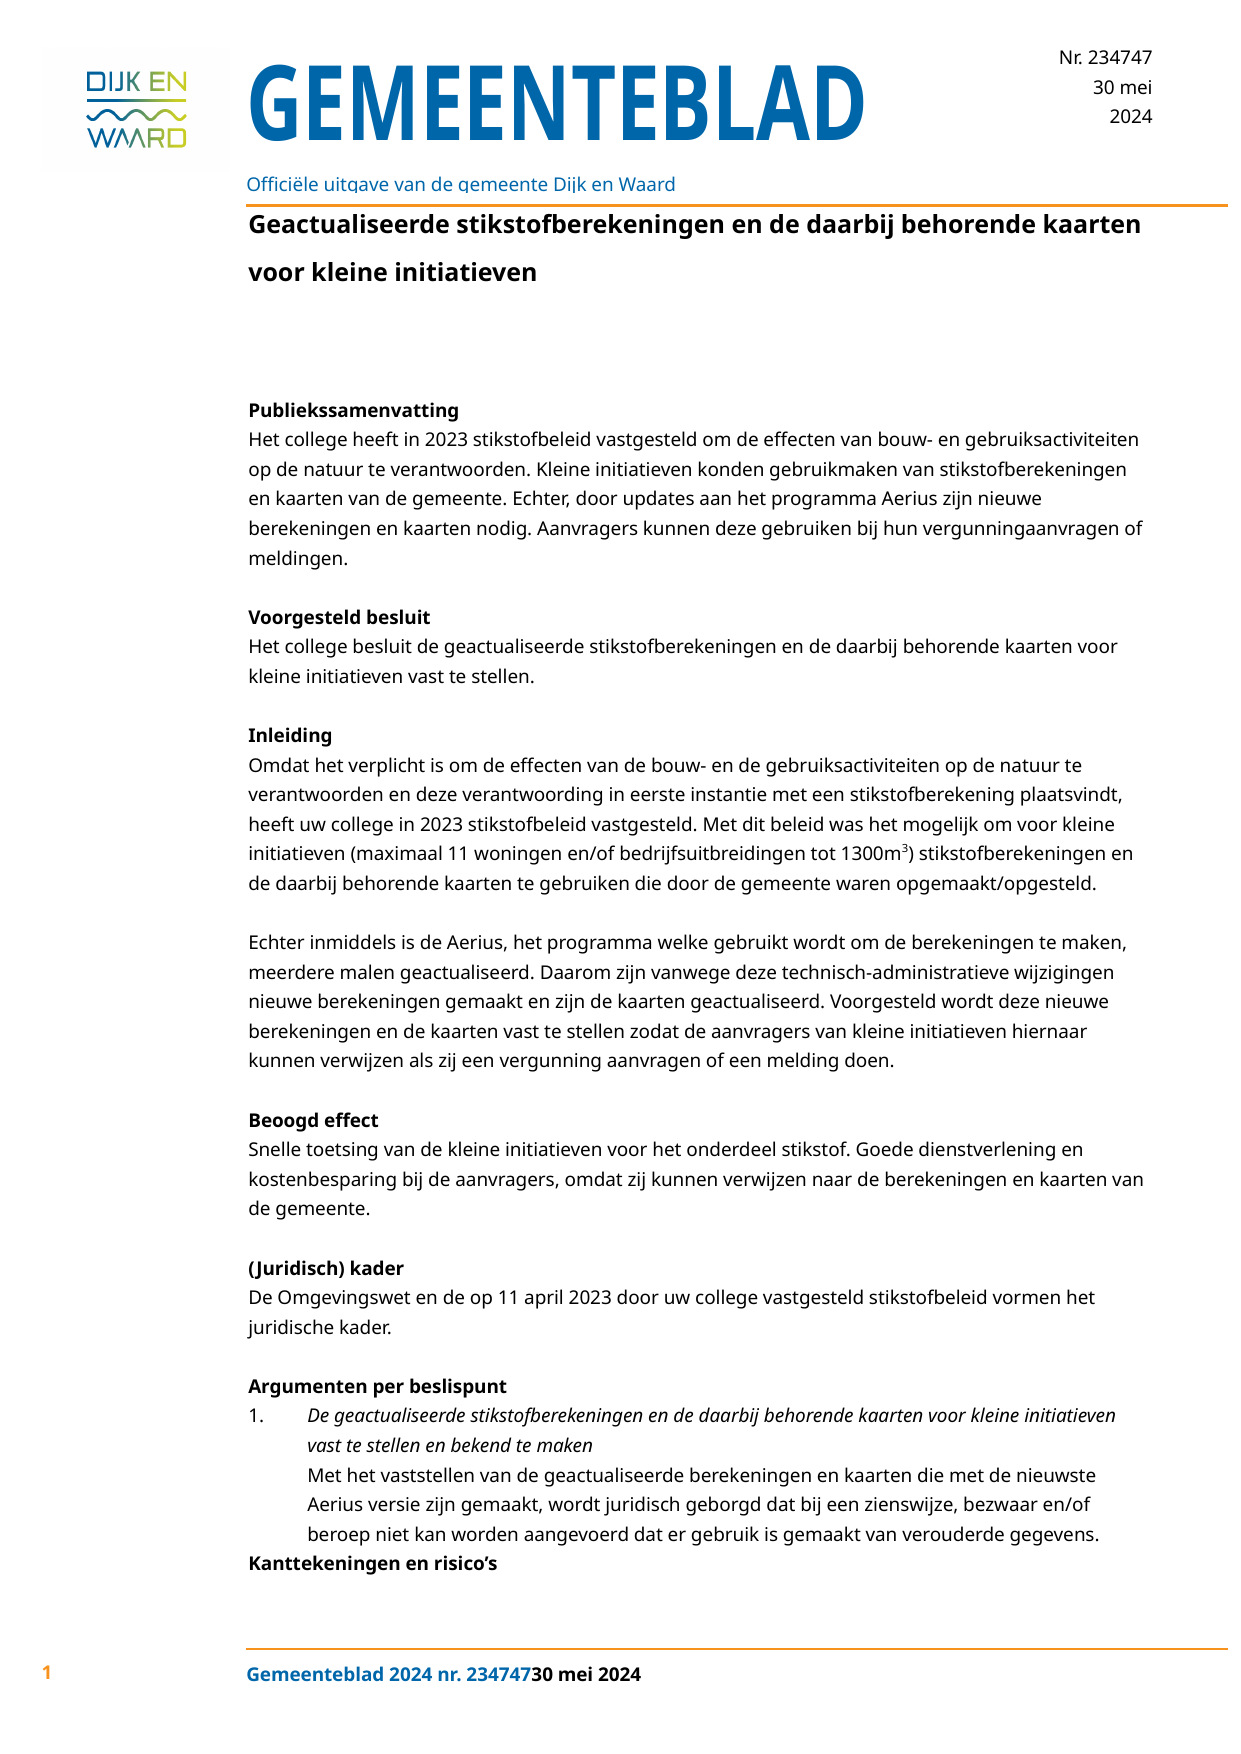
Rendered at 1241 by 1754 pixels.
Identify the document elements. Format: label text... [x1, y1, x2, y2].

list De geactualiseerde stikstofberekeningen en de daarbij behorende kaarten voor kleine initiatieven vast te stellen en bekend te maken [248, 1403, 1152, 1458]
text Beoogd effect [248, 1107, 1152, 1132]
text Snelle toetsing van de kleine initiatieven voor het onderdeel stikstof. Goede dienstverlening en kostenbesparing bij de aanvragers, omdat zij kunnen verwijzen naar de berekeningen en kaarten van de gemeente. [248, 1136, 1152, 1221]
text Het college besluit de geactualiseerde stikstofberekeningen en de daarbij behorende kaarten voor kleine initiatieven vast te stellen. [248, 633, 1152, 689]
text Geactualiseerde stikstofberekeningen en de daarbij behorende kaarten voor kleine initiatieven [248, 207, 1152, 288]
list Met het vaststellen van de geactualiseerde berekeningen en kaarten die met de nieuwste Aerius versie zijn gemaakt, wordt juridisch geborgd dat bij een zienswijze, bezwaar en/of beroep niet kan worden aangevoerd dat er gebruik is gemaakt van verouderde gegevens. [248, 1462, 1152, 1547]
text Het college heeft in 2023 stikstofbeleid vastgesteld om de effecten van bouw- en gebruiksactiviteiten op de natuur te verantwoorden. Kleine initiatieven konden gebruikmaken van stikstofberekeningen en kaarten van de gemeente. Echter, door updates aan het programma Aerius zijn nieuwe berekeningen en kaarten nodig. Aanvragers kunnen deze gebruiken bij hun vergunningaanvragen of meldingen. [248, 426, 1152, 570]
text Argumenten per beslispunt [248, 1373, 1152, 1399]
text Voorgesteld besluit [248, 604, 1152, 629]
picture [41, 47, 231, 172]
text Echter inmiddels is de Aerius, het programma welke gebruikt wordt om de berekeningen te maken, meerdere malen geactualiseerd. Daarom zijn vanwege deze technisch-administratieve wijzigingen nieuwe berekeningen gemaakt en zijn de kaarten geactualiseerd. Voorgesteld wordt deze nieuwe berekeningen en de kaarten vast te stellen zodat de aanvragers van kleine initiatieven hiernaar kunnen verwijzen als zij een vergunning aanvragen of een melding doen. [248, 929, 1152, 1073]
text Kanttekeningen en risico’s [248, 1551, 1152, 1576]
text (Juridisch) kader [248, 1255, 1152, 1280]
text Omdat het verplicht is om de effecten van de bouw- en de gebruiksactiviteiten op de natuur te verantwoorden en deze verantwoording in eerste instantie met een stikstofberekening plaatsvindt, heeft uw college in 2023 stikstofbeleid vastgesteld. Met dit beleid was het mogelijk om voor kleine initiatieven (maximaal 11 woningen en/of bedrijfsuitbreidingen tot 1300m3) stikstofberekeningen en de daarbij behorende kaarten te gebruiken die door de gemeente waren opgemaakt/opgesteld. [248, 752, 1152, 896]
text Publiekssamenvatting [248, 397, 1152, 422]
text De Omgevingswet en de op 11 april 2023 door uw college vastgesteld stikstofbeleid vormen het juridische kader. [248, 1284, 1152, 1339]
text Inleiding [248, 722, 1152, 748]
